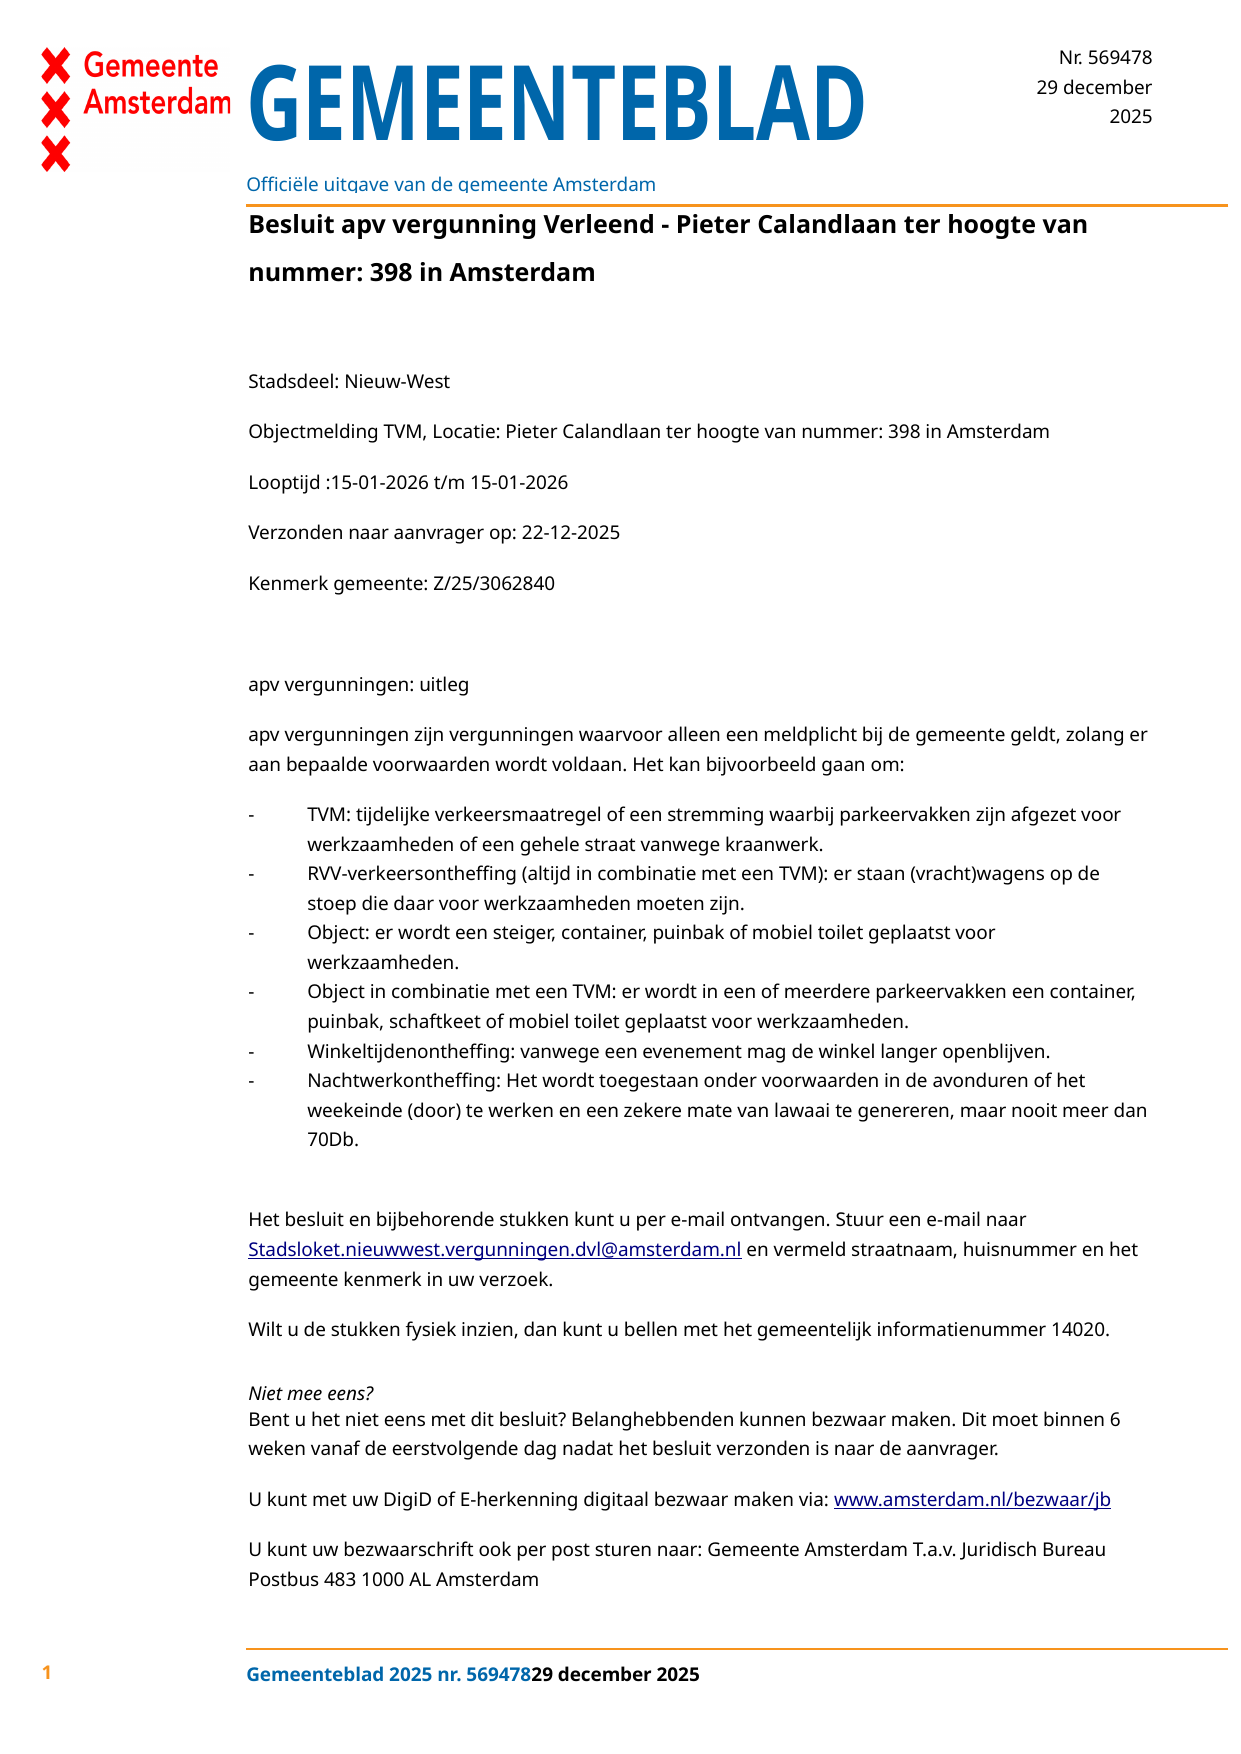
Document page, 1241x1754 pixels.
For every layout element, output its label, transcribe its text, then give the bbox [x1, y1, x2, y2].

picture [41, 47, 231, 172]
text Stadsdeel: Nieuw-West [248, 368, 1152, 394]
text Niet mee eens? [248, 1380, 1152, 1406]
text Verzonden naar aanvrager op: 22-12-2025 [248, 519, 1152, 545]
list Nachtwerkontheffing: Het wordt toegestaan onder voorwaarden in de avonduren of het weekeinde (door) te werken en een zekere mate van lawaai te genereren, maar nooit meer dan 70Db. [248, 1067, 1152, 1152]
list RVV-verkeersontheffing (altijd in combinatie met een TVM): er staan (vracht)wagens op de stoep die daar voor werkzaamheden moeten zijn. [248, 860, 1152, 916]
text Objectmelding TVM, Locatie: Pieter Calandlaan ter hoogte van nummer: 398 in Amsterdam [248, 419, 1152, 444]
text Besluit apv vergunning Verleend - Pieter Calandlaan ter hoogte van nummer: 398 in Amsterdam [248, 207, 1152, 288]
list Winkeltijdenontheffing: vanwege een evenement mag de winkel langer openblijven. [248, 1038, 1152, 1064]
list Object: er wordt een steiger, container, puinbak of mobiel toilet geplaatst voor werkzaamheden. [248, 919, 1152, 975]
text apv vergunningen zijn vergunningen waarvoor alleen een meldplicht bij de gemeente geldt, zolang er aan bepaalde voorwaarden wordt voldaan. Het kan bijvoorbeeld gaan om: [248, 721, 1152, 777]
text U kunt uw bezwaarschrift ook per post sturen naar: Gemeente Amsterdam T.a.v. Juridisch Bureau Postbus 483 1000 AL Amsterdam [248, 1536, 1152, 1592]
list Object in combinatie met een TVM: er wordt in een of meerdere parkeervakken een container, puinbak, schaftkeet of mobiel toilet geplaatst voor werkzaamheden. [248, 979, 1152, 1034]
text Kenmerk gemeente: Z/25/3062840 [248, 570, 1152, 596]
text U kunt met uw DigiD of E-herkenning digitaal bezwaar maken via: www.amsterdam.nl/bezwaar/jb [248, 1486, 1152, 1512]
text Het besluit en bijbehorende stukken kunt u per e-mail ontvangen. Stuur een e-mail naar Stadsloket.nieuwwest.vergunningen.dvl@amsterdam.nl en vermeld straatnaam, huisnummer en het gemeente kenmerk in uw verzoek. [248, 1207, 1152, 1292]
text Wilt u de stukken fysiek inzien, dan kunt u bellen met het gemeentelijk informatienummer 14020. [248, 1316, 1152, 1342]
text Bent u het niet eens met dit besluit? Belanghebbenden kunnen bezwaar maken. Dit moet binnen 6 weken vanaf de eerstvolgende dag nadat het besluit verzonden is naar de aanvrager. [248, 1406, 1152, 1461]
list TVM: tijdelijke verkeersmaatregel of een stremming waarbij parkeervakken zijn afgezet voor werkzaamheden of een gehele straat vanwege kraanwerk. [248, 801, 1152, 857]
text Looptijd :15-01-2026 t/m 15-01-2026 [248, 469, 1152, 495]
text apv vergunningen: uitleg [248, 671, 1152, 697]
